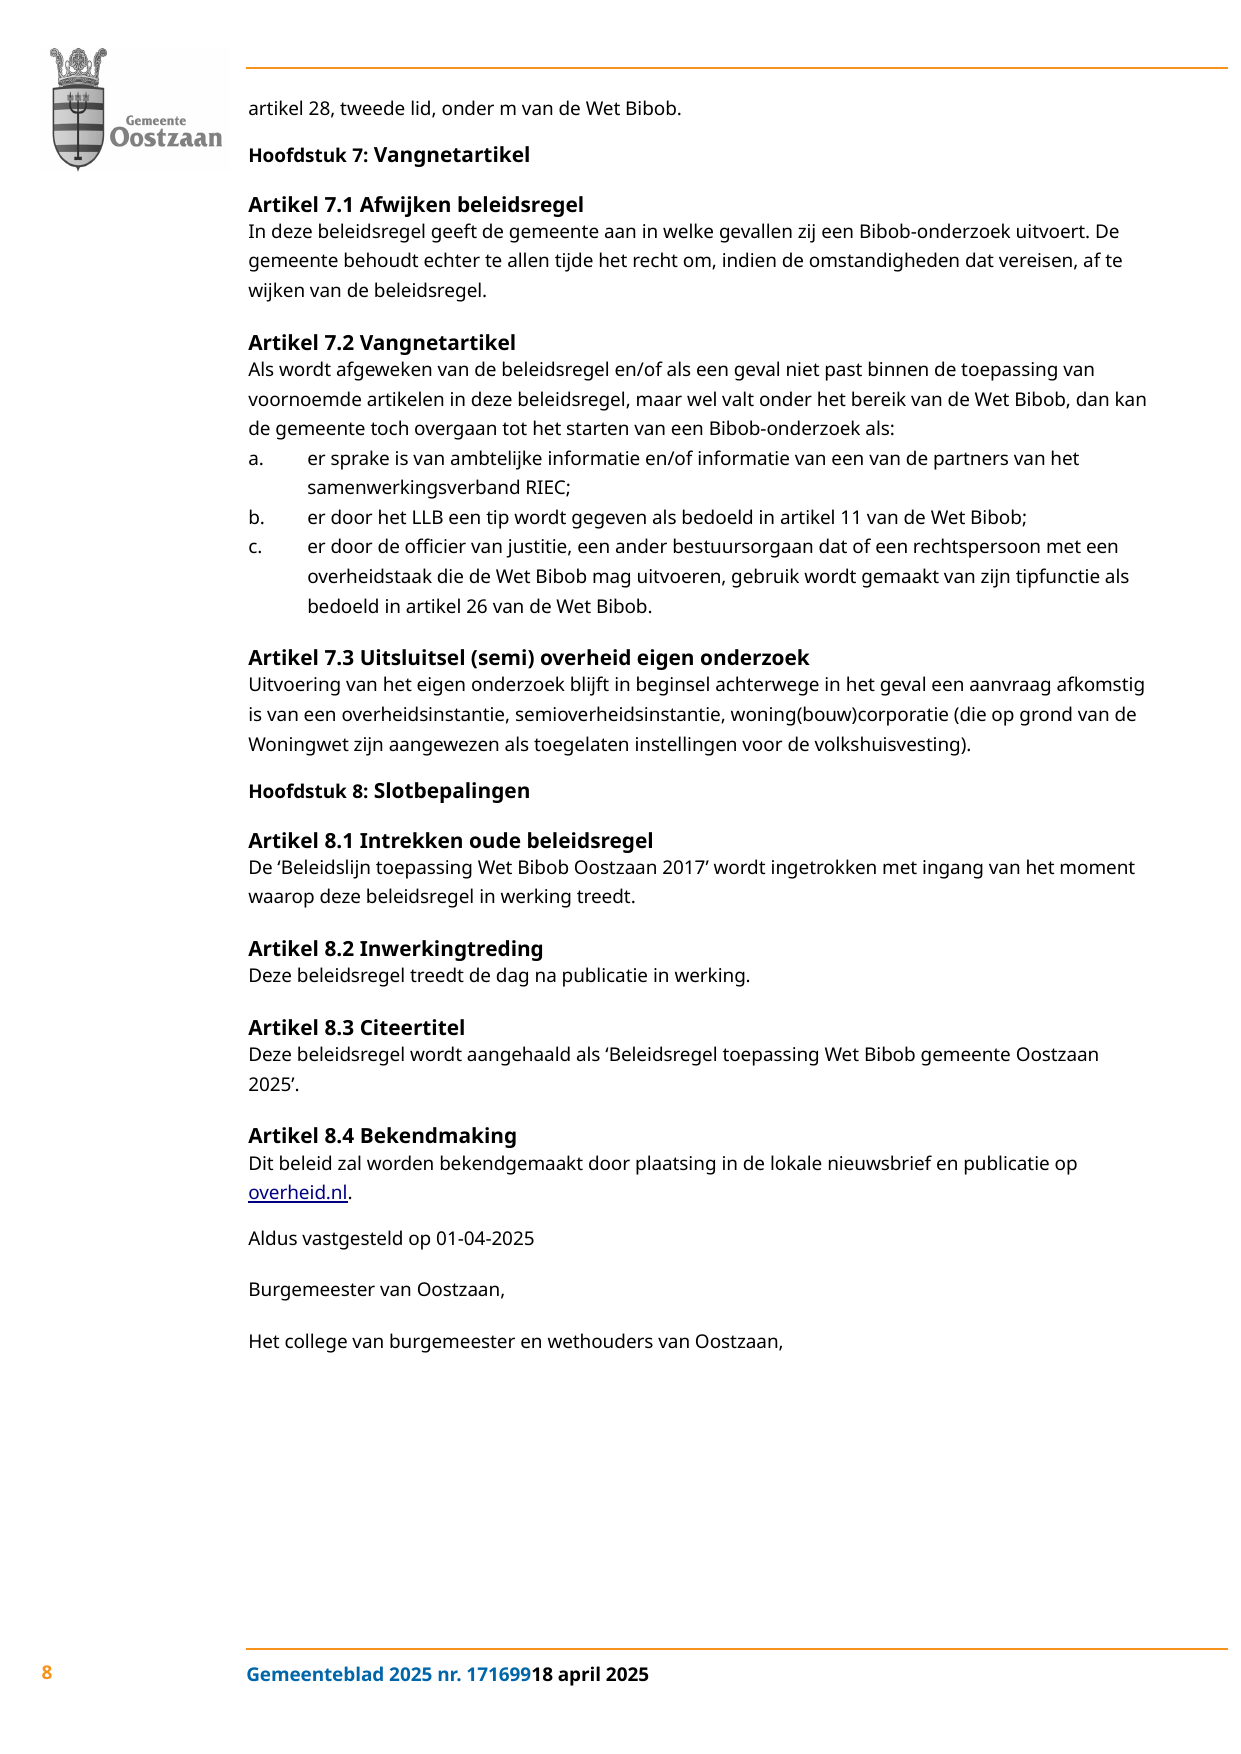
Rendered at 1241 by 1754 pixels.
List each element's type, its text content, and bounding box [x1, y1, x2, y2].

text Deze beleidsregel treedt de dag na publicatie in werking. [248, 963, 1152, 988]
text Artikel 8.4 Bekendmaking [248, 1121, 1152, 1150]
list er door de officier van justitie, een ander bestuursorgaan dat of een rechtspersoon met een overheidstaak die de Wet Bibob mag uitvoeren, gebruik wordt gemaakt van zijn tipfunctie als bedoeld in artikel 26 van de Wet Bibob. [248, 534, 1152, 618]
text Aldus vastgesteld op 01-04-2025 [248, 1225, 1152, 1251]
text Artikel 8.1 Intrekken oude beleidsregel [248, 826, 1152, 854]
text Deze beleidsregel wordt aangehaald als ‘Beleidsregel toepassing Wet Bibob gemeente Oostzaan 2025’. [248, 1041, 1152, 1097]
text Het college van burgemeester en wethouders van Oostzaan, [248, 1328, 1152, 1354]
text De ‘Beleidslijn toepassing Wet Bibob Oostzaan 2017’ wordt ingetrokken met ingang van het moment waarop deze beleidsregel in werking treedt. [248, 854, 1152, 909]
picture [41, 47, 231, 172]
list er sprake is van ambtelijke informatie en/of informatie van een van de partners van het samenwerkingsverband RIEC; [248, 445, 1152, 500]
text Artikel 7.1 Afwijken beleidsregel [248, 190, 1152, 218]
text Artikel 8.3 Citeertitel [248, 1013, 1152, 1041]
text Dit beleid zal worden bekendgemaakt door plaatsing in de lokale nieuwsbrief en publicatie op overheid.nl. [248, 1150, 1152, 1205]
text Burgemeester van Oostzaan, [248, 1277, 1152, 1302]
text Artikel 8.2 Inwerkingtreding [248, 934, 1152, 963]
text artikel 28, tweede lid, onder m van de Wet Bibob. [248, 95, 1152, 121]
text Artikel 7.3 Uitsluitsel (semi) overheid eigen onderzoek [248, 643, 1152, 672]
list er door het LLB een tip wordt gegeven als bedoeld in artikel 11 van de Wet Bibob; [248, 504, 1152, 530]
text Hoofdstuk 8: Slotbepalingen [248, 776, 1152, 805]
text Als wordt afgeweken van de beleidsregel en/of als een geval niet past binnen de toepassing van voornoemde artikelen in deze beleidsregel, maar wel valt onder het bereik van de Wet Bibob, dan kan de gemeente toch overgaan tot het starten van een Bibob-onderzoek als: [248, 356, 1152, 441]
text In deze beleidsregel geeft de gemeente aan in welke gevallen zij een Bibob-onderzoek uitvoert. De gemeente behoudt echter te allen tijde het recht om, indien de omstandigheden dat vereisen, af te wijken van de beleidsregel. [248, 218, 1152, 303]
text Uitvoering van het eigen onderzoek blijft in beginsel achterwege in het geval een aanvraag afkomstig is van een overheidsinstantie, semioverheidsinstantie, woning(bouw)corporatie (die op grond van de Woningwet zijn aangewezen als toegelaten instellingen voor de volkshuisvesting). [248, 672, 1152, 757]
text Artikel 7.2 Vangnetartikel [248, 328, 1152, 356]
text Hoofdstuk 7: Vangnetartikel [248, 140, 1152, 169]
